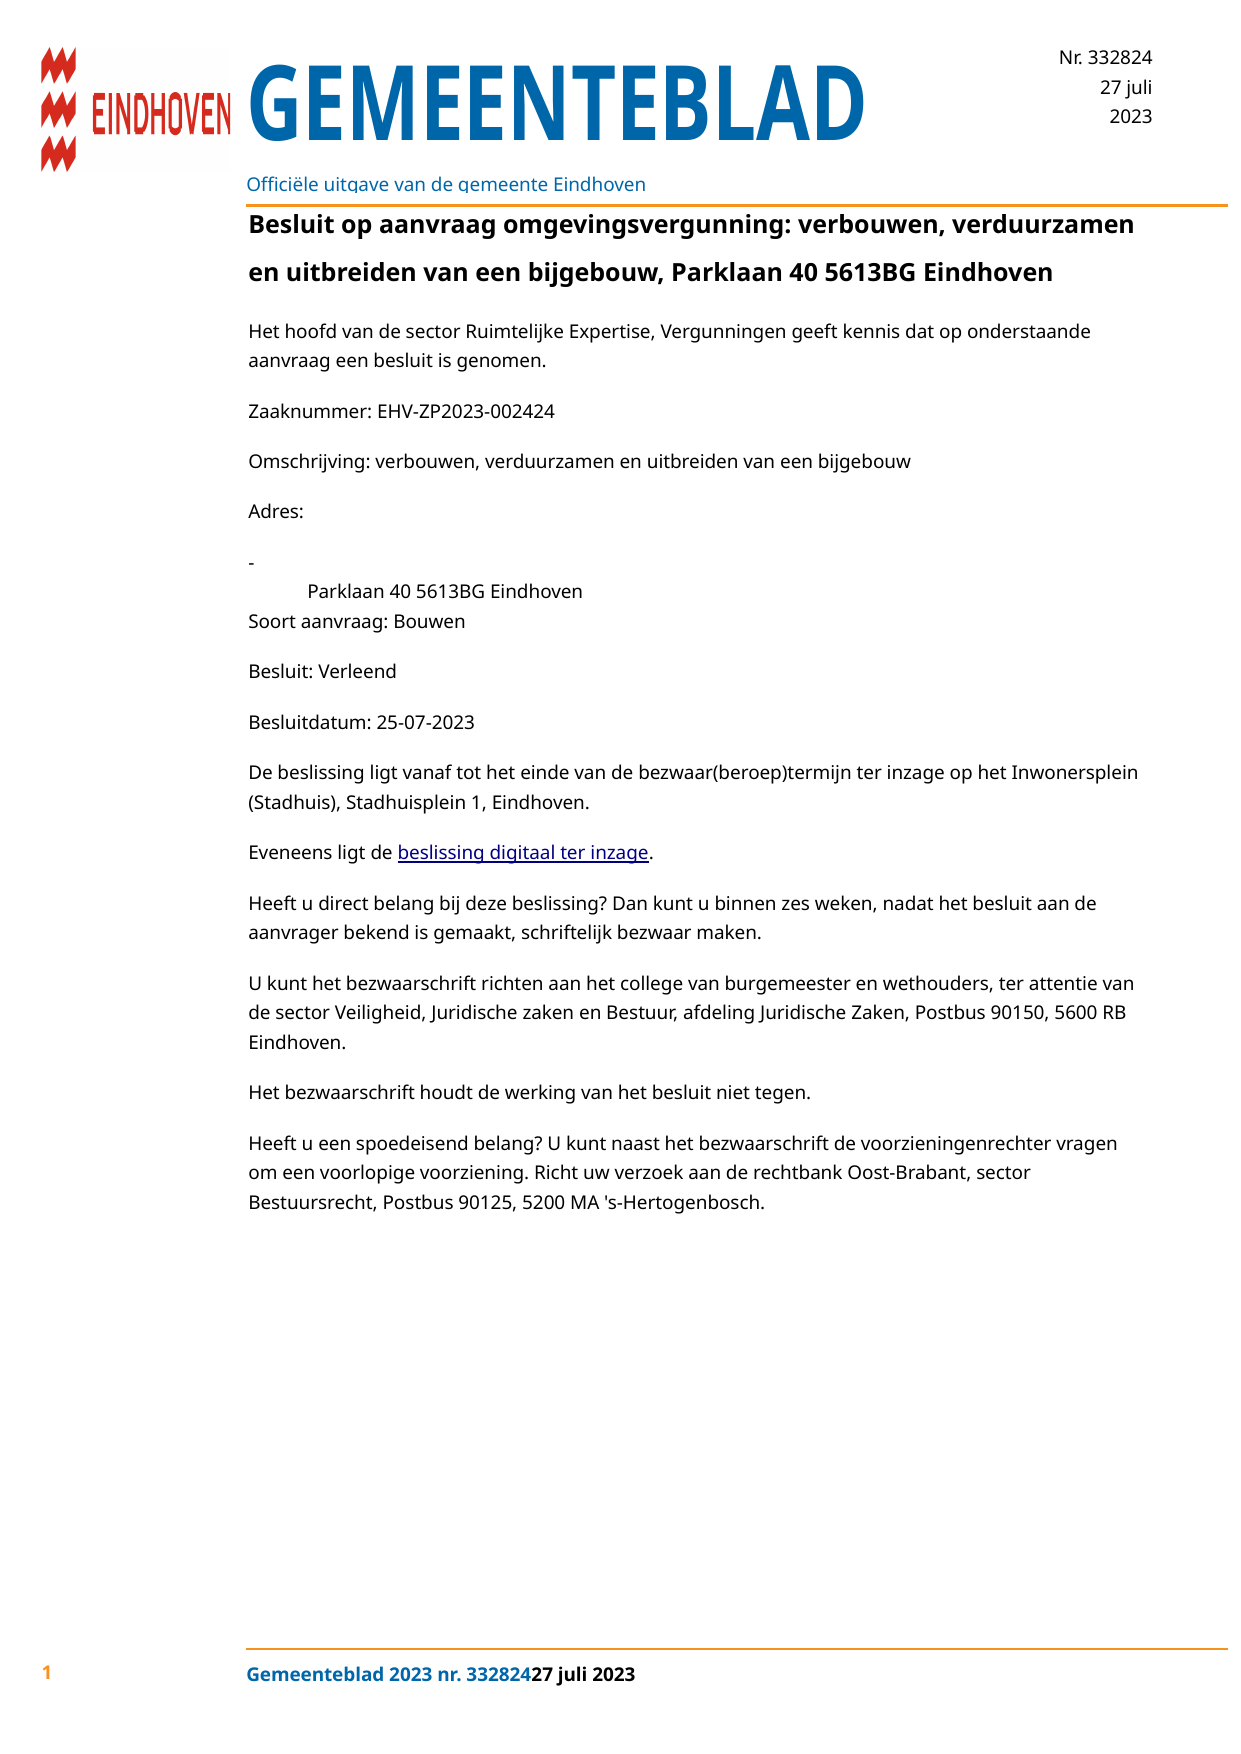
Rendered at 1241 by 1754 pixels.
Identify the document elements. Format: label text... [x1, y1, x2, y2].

list Parklaan 40 5613BG Eindhoven [248, 579, 1152, 604]
text Besluitdatum: 25-07-2023 [248, 709, 1152, 735]
text Zaaknummer: EHV-ZP2023-002424 [248, 398, 1152, 424]
text Het hoofd van de sector Ruimtelijke Expertise, Vergunningen geeft kennis dat op onderstaande aanvraag een besluit is genomen. [248, 318, 1152, 373]
text Soort aanvraag: Bouwen [248, 608, 1152, 634]
text U kunt het bezwaarschrift richten aan het college van burgemeester en wethouders, ter attentie van de sector Veiligheid, Juridische zaken en Bestuur, afdeling Juridische Zaken, Postbus 90150, 5600 RB Eindhoven. [248, 970, 1152, 1055]
text Heeft u direct belang bij deze beslissing? Dan kunt u binnen zes weken, nadat het besluit aan de aanvrager bekend is gemaakt, schriftelijk bezwaar maken. [248, 890, 1152, 945]
text Besluit op aanvraag omgevingsvergunning: verbouwen, verduurzamen en uitbreiden van een bijgebouw, Parklaan 40 5613BG Eindhoven [248, 207, 1152, 288]
text Het bezwaarschrift houdt de werking van het besluit niet tegen. [248, 1079, 1152, 1105]
text Omschrijving: verbouwen, verduurzamen en uitbreiden van een bijgebouw [248, 448, 1152, 474]
text Besluit: Verleend [248, 659, 1152, 684]
picture [41, 47, 231, 172]
text Eveneens ligt de beslissing digitaal ter inzage. [248, 839, 1152, 865]
text De beslissing ligt vanaf tot het einde van de bezwaar(beroep)termijn ter inzage op het Inwonersplein (Stadhuis), Stadhuisplein 1, Eindhoven. [248, 759, 1152, 815]
text Heeft u een spoedeisend belang? U kunt naast het bezwaarschrift de voorzieningenrechter vragen om een voorlopige voorziening. Richt uw verzoek aan de rechtbank Oost-Brabant, sector Bestuursrecht, Postbus 90125, 5200 MA 's-Hertogenbosch. [248, 1130, 1152, 1215]
text Adres: [248, 499, 1152, 524]
